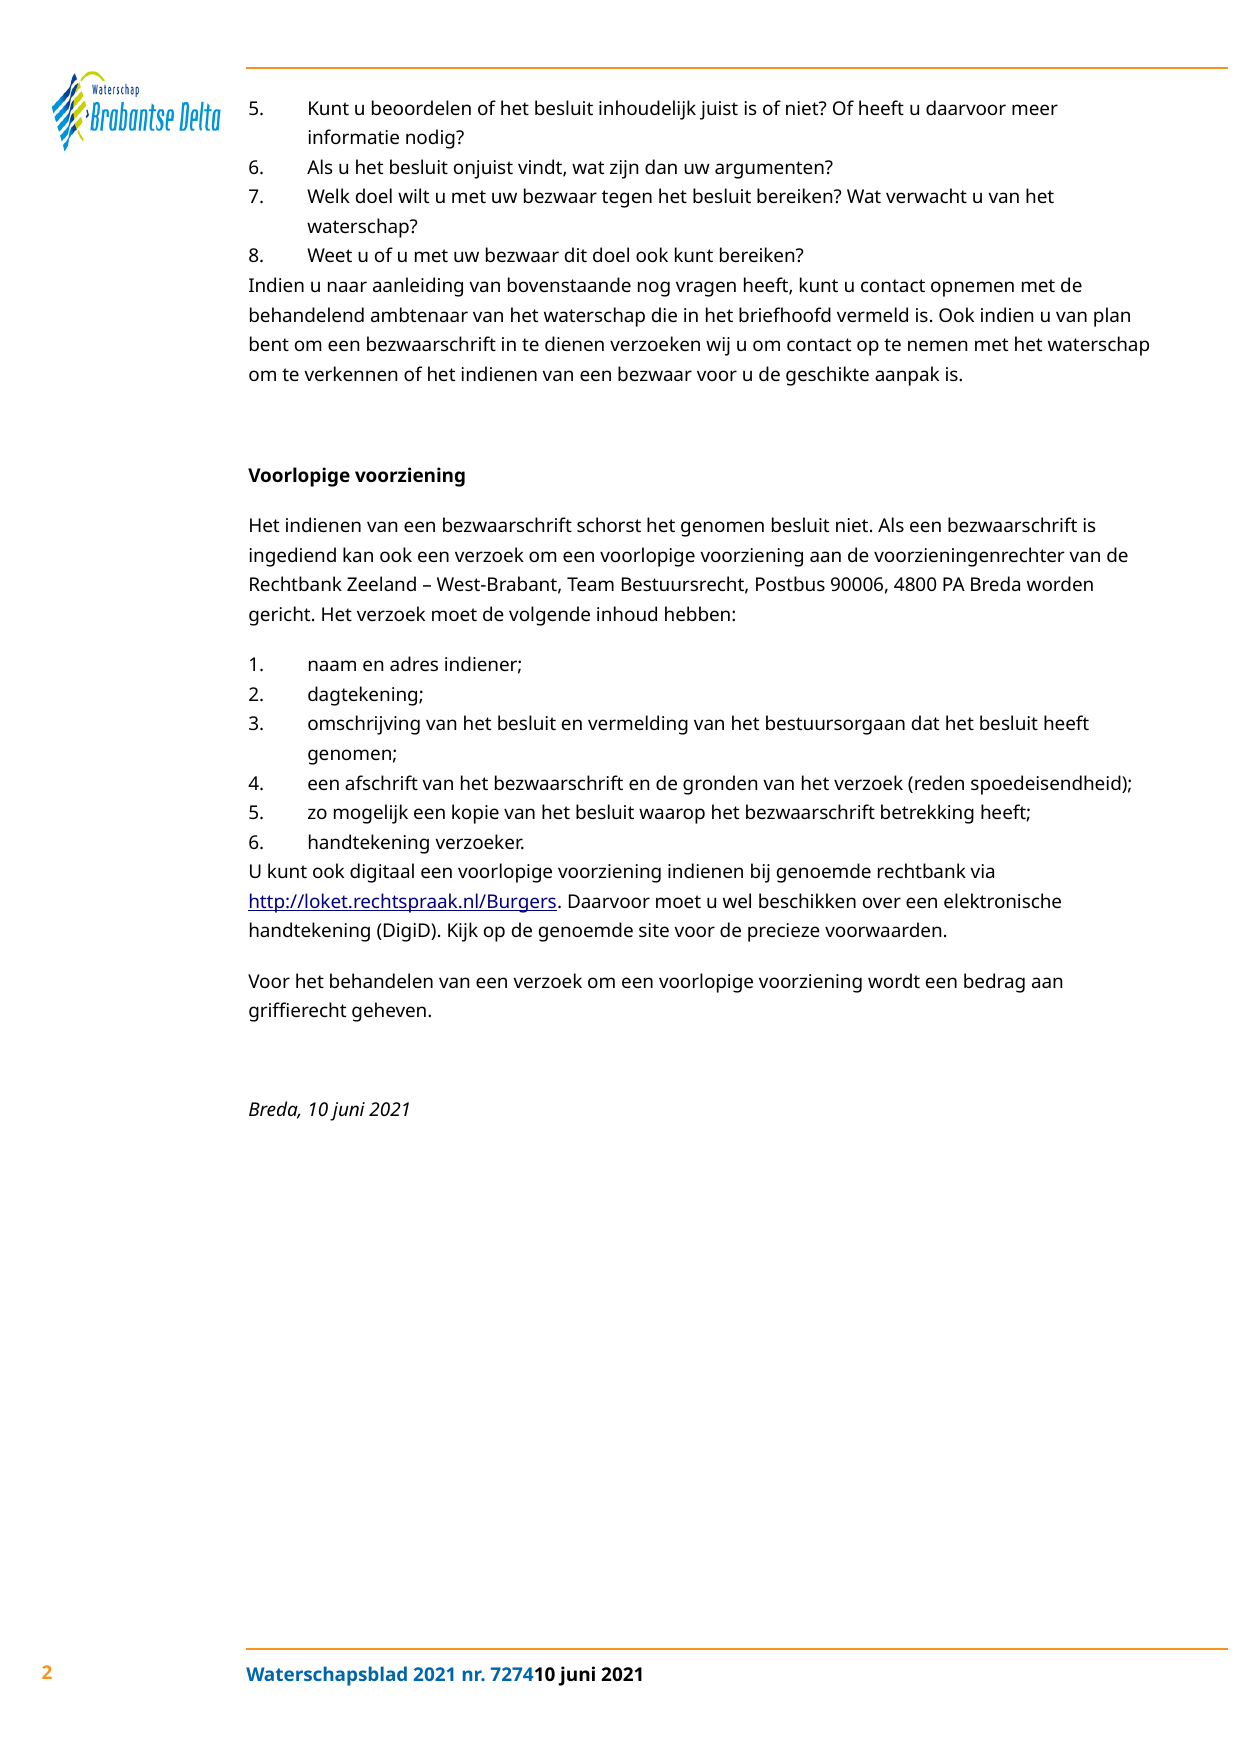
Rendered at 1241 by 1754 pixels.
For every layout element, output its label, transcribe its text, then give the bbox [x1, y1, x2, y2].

list zo mogelijk een kopie van het besluit waarop het bezwaarschrift betrekking heeft; [248, 799, 1152, 825]
list dagtekening; [248, 681, 1152, 707]
text Breda, 10 juni 2021 [248, 1096, 1152, 1122]
text Voorlopige voorziening [248, 462, 1152, 488]
list omschrijving van het besluit en vermelding van het bestuursorgaan dat het besluit heeft genomen; [248, 711, 1152, 766]
list Weet u of u met uw bezwaar dit doel ook kunt bereiken? [248, 243, 1152, 268]
text Indien u naar aanleiding van bovenstaande nog vragen heeft, kunt u contact opnemen met de behandelend ambtenaar van het waterschap die in het briefhoofd vermeld is. Ook indien u van plan bent om een bezwaarschrift in te dienen verzoeken wij u om contact op te nemen met het waterschap om te verkennen of het indienen van een bezwaar voor u de geschikte aanpak is. [248, 272, 1152, 387]
picture [41, 47, 231, 172]
text Voor het behandelen van een verzoek om een voorlopige voorziening wordt een bedrag aan griffierecht geheven. [248, 968, 1152, 1023]
list Als u het besluit onjuist vindt, wat zijn dan uw argumenten? [248, 154, 1152, 180]
list Welk doel wilt u met uw bezwaar tegen het besluit bereiken? Wat verwacht u van het waterschap? [248, 183, 1152, 239]
text U kunt ook digitaal een voorlopige voorziening indienen bij genoemde rechtbank via http://loket.rechtspraak.nl/Burgers. Daarvoor moet u wel beschikken over een elektronische handtekening (DigiD). Kijk op de genoemde site voor de precieze voorwaarden. [248, 858, 1152, 943]
list Kunt u beoordelen of het besluit inhoudelijk juist is of niet? Of heeft u daarvoor meer informatie nodig? [248, 95, 1152, 150]
list handtekening verzoeker. [248, 829, 1152, 855]
list een afschrift van het bezwaarschrift en de gronden van het verzoek (reden spoedeisendheid); [248, 770, 1152, 796]
list naam en adres indiener; [248, 651, 1152, 677]
text Het indienen van een bezwaarschrift schorst het genomen besluit niet. Als een bezwaarschrift is ingediend kan ook een verzoek om een voorlopige voorziening aan de voorzieningenrechter van de Rechtbank Zeeland – West-Brabant, Team Bestuursrecht, Postbus 90006, 4800 PA Breda worden gericht. Het verzoek moet de volgende inhoud hebben: [248, 512, 1152, 627]
